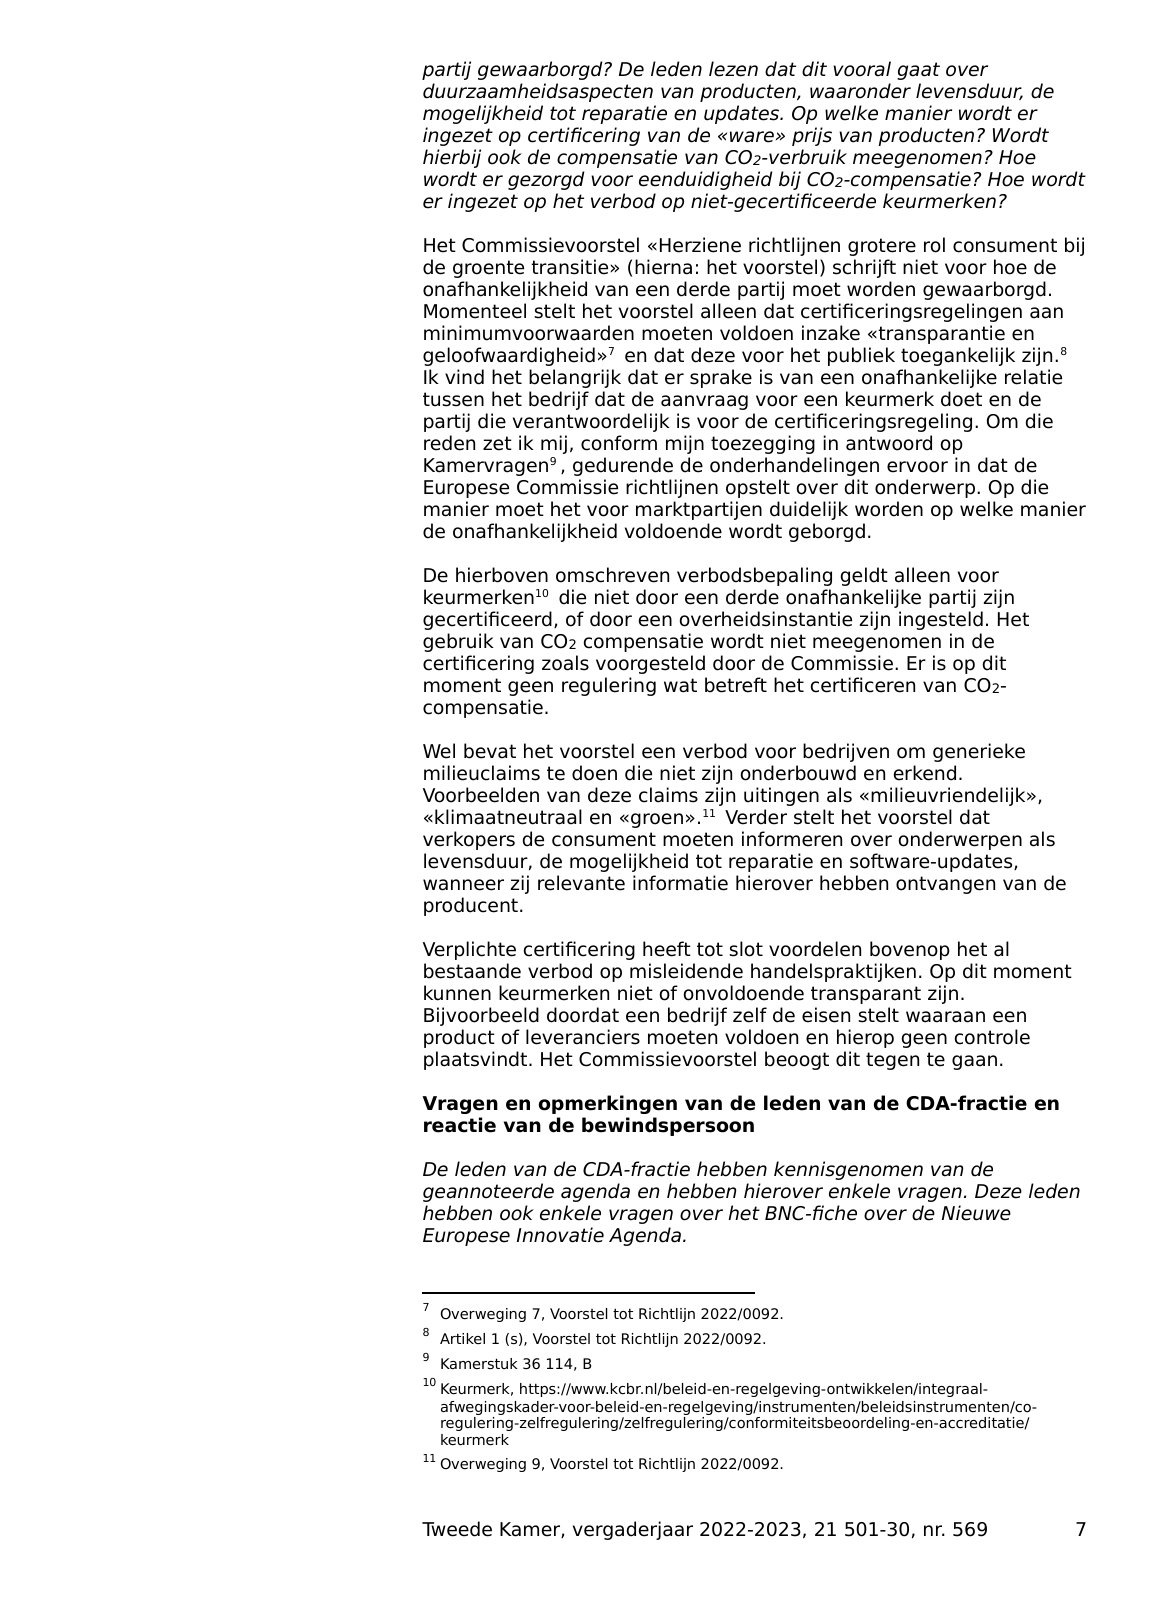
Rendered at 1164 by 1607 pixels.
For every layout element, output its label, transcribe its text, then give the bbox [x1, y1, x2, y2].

text Overweging 9, Voorstel tot Richtlijn 2022/0092. [422, 1452, 1087, 1474]
text partij gewaarborgd? De leden lezen dat dit vooral gaat over duurzaamheidsaspecten van producten, waaronder levensduur, de mogelijkheid tot reparatie en updates. Op welke manier wordt er ingezet op certificering van de «ware» prijs van producten? Wordt hierbij ook de compensatie van CO2-verbruik meegenomen? Hoe wordt er gezorgd voor eenduidigheid bij CO2-compensatie? Hoe wordt er ingezet op het verbod op niet-gecertificeerde keurmerken? [422, 59, 1087, 213]
text Overweging 7, Voorstel tot Richtlijn 2022/0092. [422, 1302, 1087, 1324]
text Artikel 1 (s), Voorstel tot Richtlijn 2022/0092. [422, 1327, 1087, 1349]
text Kamerstuk 36 114, B [422, 1352, 1087, 1374]
text Keurmerk, https://www.kcbr.nl/beleid-en-regelgeving-ontwikkelen/integraal-afwegingskader-voor-beleid-en-regelgeving/instrumenten/beleidsinstrumenten/co-regulering-zelfregulering/zelfregulering/conformiteitsbeoordeling-en-accreditatie/keurmerk [422, 1377, 1087, 1449]
text Verplichte certificering heeft tot slot voordelen bovenop het al bestaande verbod op misleidende handelspraktijken. Op dit moment kunnen keurmerken niet of onvoldoende transparant zijn. Bijvoorbeeld doordat een bedrijf zelf de eisen stelt waaraan een product of leveranciers moeten voldoen en hierop geen controle plaatsvindt. Het Commissievoorstel beoogt dit tegen te gaan. [422, 939, 1087, 1071]
text De leden van de CDA-fractie hebben kennisgenomen van de geannoteerde agenda en hebben hierover enkele vragen. Deze leden hebben ook enkele vragen over het BNC-fiche over de Nieuwe Europese Innovatie Agenda. [422, 1159, 1087, 1247]
text De hierboven omschreven verbodsbepaling geldt alleen voor keurmerken die niet door een derde onafhankelijke partij zijn gecertificeerd, of door een overheidsinstantie zijn ingesteld. Het gebruik van CO2 compensatie wordt niet meegenomen in de certificering zoals voorgesteld door de Commissie. Er is op dit moment geen regulering wat betreft het certificeren van CO2-compensatie. [422, 565, 1087, 719]
text Wel bevat het voorstel een verbod voor bedrijven om generieke milieuclaims te doen die niet zijn onderbouwd en erkend. Voorbeelden van deze claims zijn uitingen als «milieuvriendelijk», «klimaatneutraal en «groen». Verder stelt het voorstel dat verkopers de consument moeten informeren over onderwerpen als levensduur, de mogelijkheid tot reparatie en software-updates, wanneer zij relevante informatie hierover hebben ontvangen van de producent. [422, 741, 1087, 917]
text Het Commissievoorstel «Herziene richtlijnen grotere rol consument bij de groente transitie» (hierna: het voorstel) schrijft niet voor hoe de onafhankelijkheid van een derde partij moet worden gewaarborgd. Momenteel stelt het voorstel alleen dat certificeringsregelingen aan minimumvoorwaarden moeten voldoen inzake «transparantie en geloofwaardigheid» en dat deze voor het publiek toegankelijk zijn. Ik vind het belangrijk dat er sprake is van een onafhankelijke relatie tussen het bedrijf dat de aanvraag voor een keurmerk doet en de partij die verantwoordelijk is voor de certificeringsregeling. Om die reden zet ik mij, conform mijn toezegging in antwoord op Kamervragen, gedurende de onderhandelingen ervoor in dat de Europese Commissie richtlijnen opstelt over dit onderwerp. Op die manier moet het voor marktpartijen duidelijk worden op welke manier de onafhankelijkheid voldoende wordt geborgd. [422, 235, 1087, 543]
subtitle Vragen en opmerkingen van de leden van de CDA-fractie en reactie van de bewindspersoon [422, 1093, 1087, 1137]
